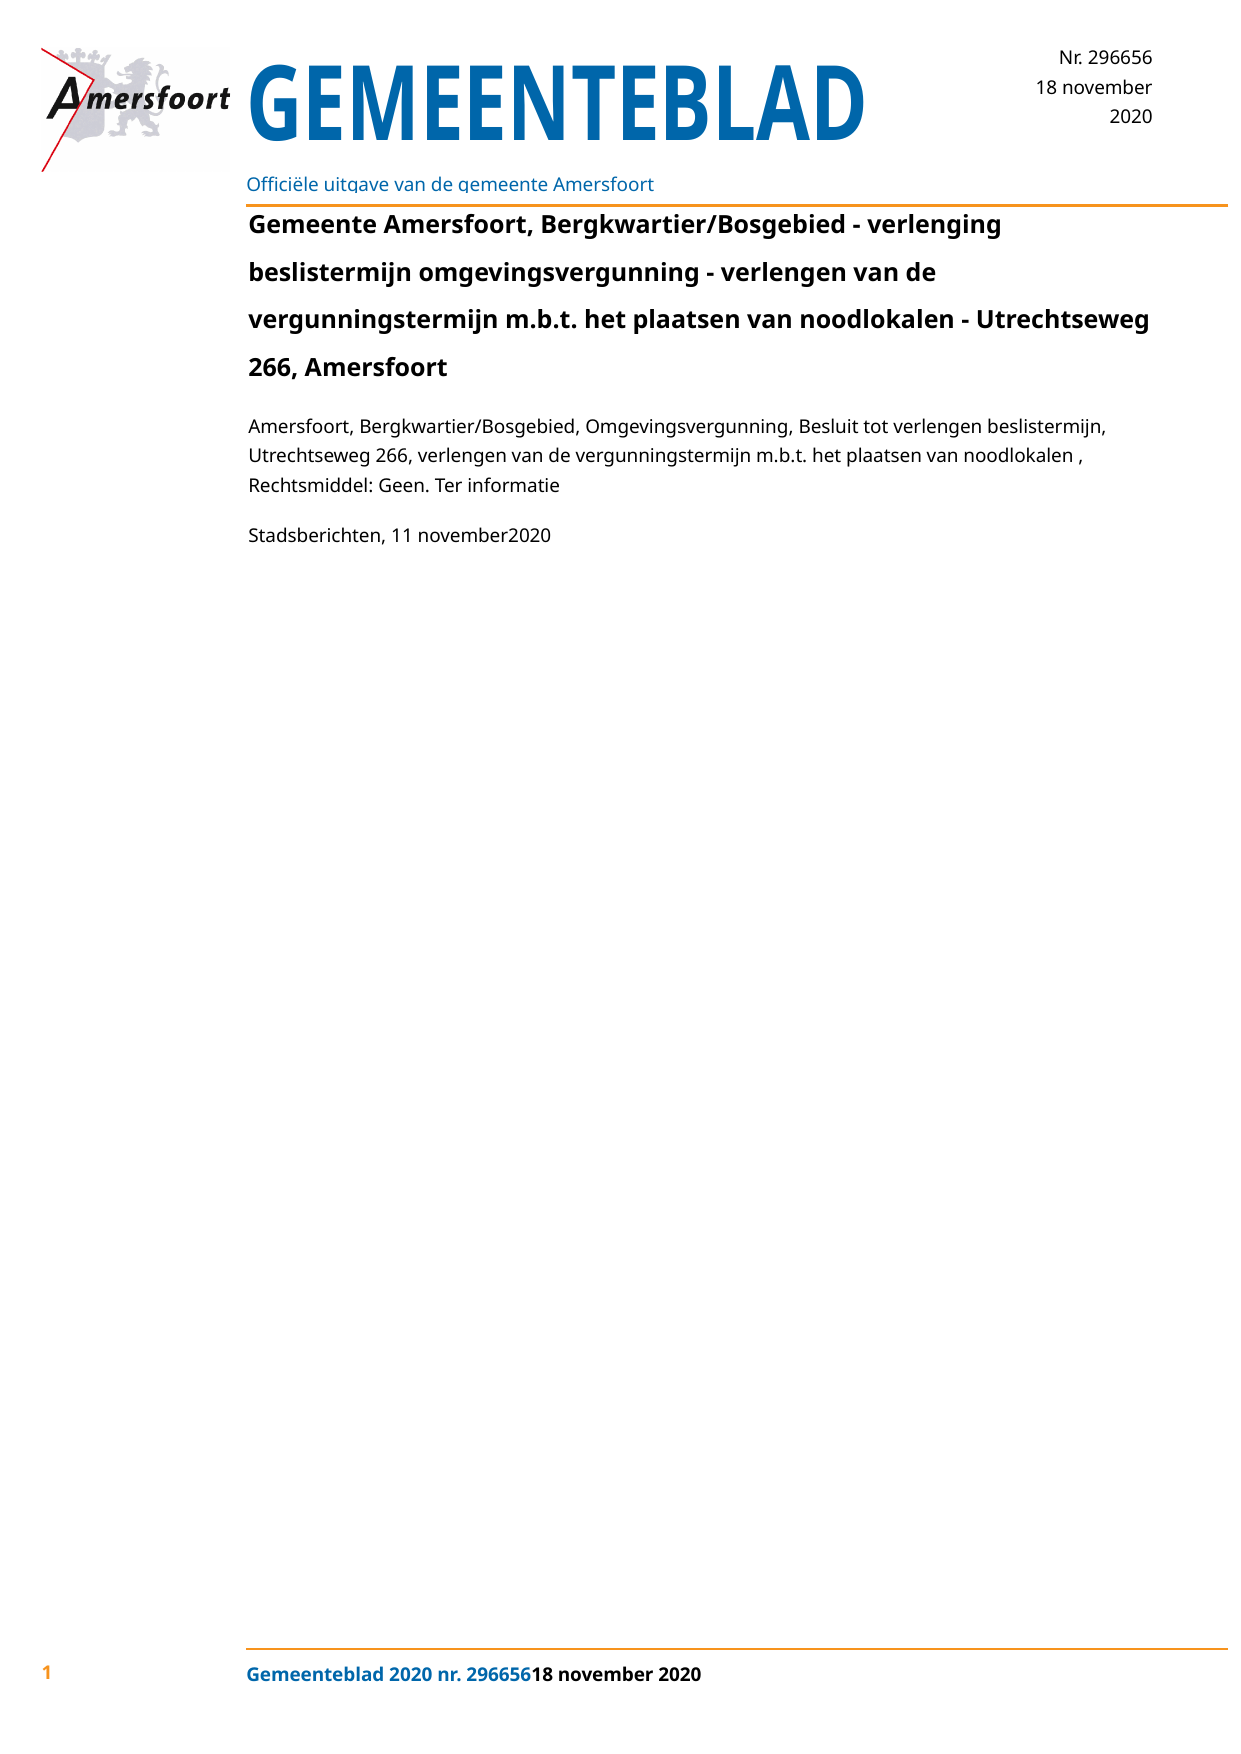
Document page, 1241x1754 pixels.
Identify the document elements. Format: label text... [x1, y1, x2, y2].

picture [41, 47, 231, 172]
text Stadsberichten, 11 november2020 [248, 523, 1152, 548]
text Amersfoort, Bergkwartier/Bosgebied, Omgevingsvergunning, Besluit tot verlengen beslistermijn, Utrechtseweg 266, verlengen van de vergunningstermijn m.b.t. het plaatsen van noodlokalen , Rechtsmiddel: Geen. Ter informatie [248, 413, 1152, 498]
text Gemeente Amersfoort, Bergkwartier/Bosgebied - verlenging beslistermijn omgevingsvergunning - verlengen van de vergunningstermijn m.b.t. het plaatsen van noodlokalen - Utrechtseweg 266, Amersfoort [248, 207, 1152, 384]
